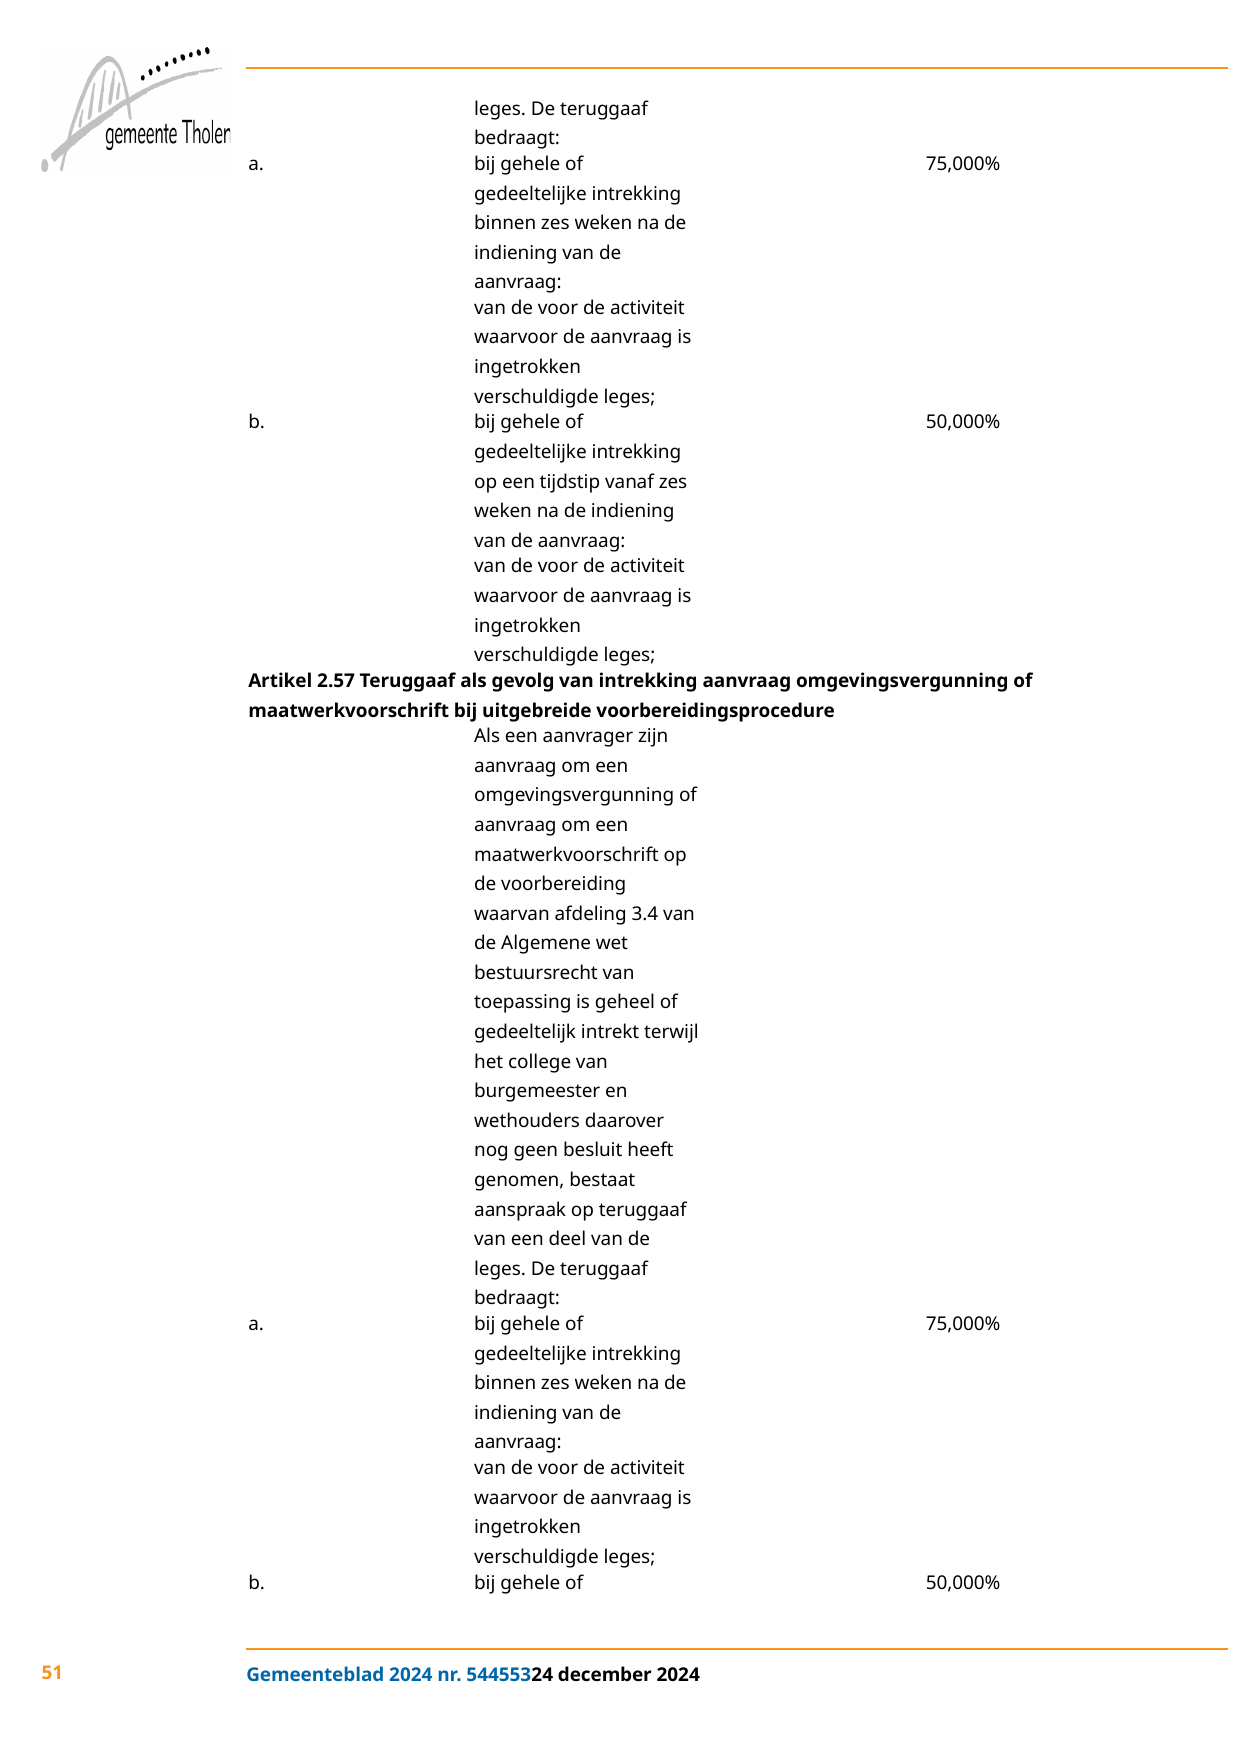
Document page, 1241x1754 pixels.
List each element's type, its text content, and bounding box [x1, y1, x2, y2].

table_cell 75,000% [926, 150, 1152, 294]
table_cell [248, 723, 474, 1310]
table_cell [926, 553, 1152, 667]
table_cell [700, 1310, 926, 1454]
table_cell [248, 294, 474, 409]
table_cell [700, 1569, 926, 1594]
table_cell [926, 95, 1152, 150]
table_cell 50,000% [926, 409, 1152, 553]
table_cell a. [248, 1310, 474, 1454]
table_cell [700, 150, 926, 294]
table_cell Artikel 2.57 Teruggaaf als gevolg van intrekking aanvraag omgevingsvergunning of maatwerkvoorschrift bij uitgebreide voorbereidingsprocedure [248, 667, 1152, 722]
table_cell [926, 294, 1152, 409]
table_cell leges. De teruggaaf bedraagt: [474, 95, 700, 150]
table_cell [700, 294, 926, 409]
table_cell [700, 553, 926, 667]
table_cell b. [248, 409, 474, 553]
table_cell a. [248, 150, 474, 294]
table_cell [248, 1454, 474, 1569]
table_cell van de voor de activiteit waarvoor de aanvraag is ingetrokken verschuldigde leges; [474, 294, 700, 409]
table_cell [248, 95, 474, 150]
table_cell [926, 723, 1152, 1310]
table_cell bij gehele of [474, 1569, 700, 1594]
table_cell bij gehele of gedeeltelijke intrekking binnen zes weken na de indiening van de aanvraag: [474, 1310, 700, 1454]
table_cell b. [248, 1569, 474, 1594]
table_cell bij gehele of gedeeltelijke intrekking binnen zes weken na de indiening van de aanvraag: [474, 150, 700, 294]
table_cell [700, 723, 926, 1310]
table_cell [700, 95, 926, 150]
table_cell 50,000% [926, 1569, 1152, 1594]
table_cell 75,000% [926, 1310, 1152, 1454]
table_cell Als een aanvrager zijn aanvraag om een omgevingsvergunning of aanvraag om een maatwerkvoorschrift op de voorbereiding waarvan afdeling 3.4 van de Algemene wet bestuursrecht van toepassing is geheel of gedeeltelijk intrekt terwijl het college van burgemeester en wethouders daarover nog geen besluit heeft genomen, bestaat aanspraak op teruggaaf van een deel van de leges. De teruggaaf bedraagt: [474, 723, 700, 1310]
table_cell van de voor de activiteit waarvoor de aanvraag is ingetrokken verschuldigde leges; [474, 1454, 700, 1569]
table_cell bij gehele of gedeeltelijke intrekking op een tijdstip vanaf zes weken na de indiening van de aanvraag: [474, 409, 700, 553]
table_cell [248, 553, 474, 667]
table_cell [926, 1454, 1152, 1569]
picture [41, 47, 231, 172]
table_cell [700, 1454, 926, 1569]
table_cell [700, 409, 926, 553]
table_cell van de voor de activiteit waarvoor de aanvraag is ingetrokken verschuldigde leges; [474, 553, 700, 667]
